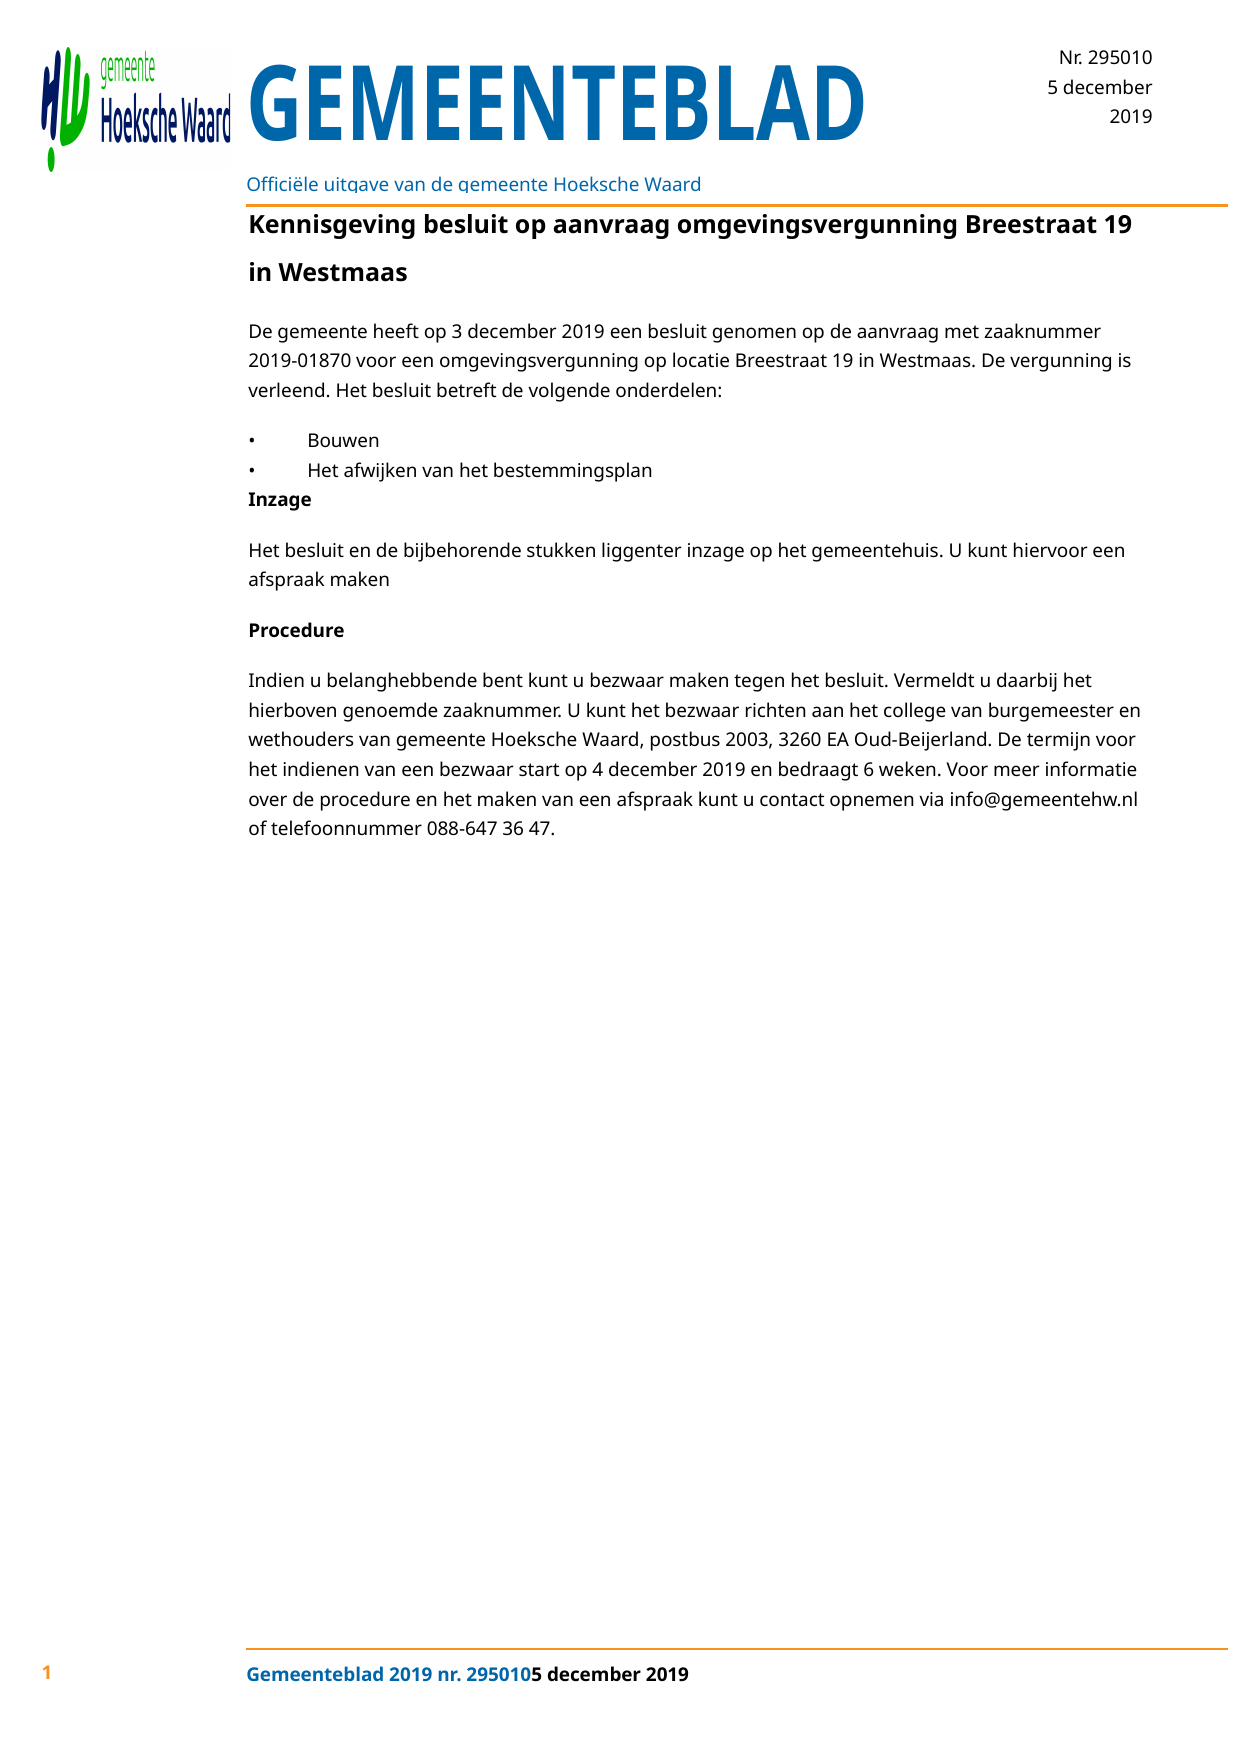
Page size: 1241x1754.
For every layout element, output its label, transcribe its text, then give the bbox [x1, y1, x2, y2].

text Procedure [248, 617, 1152, 643]
text Het besluit en de bijbehorende stukken liggenter inzage op het gemeentehuis. U kunt hiervoor een afspraak maken [248, 537, 1152, 592]
text Indien u belanghebbende bent kunt u bezwaar maken tegen het besluit. Vermeldt u daarbij het hierboven genoemde zaaknummer. U kunt het bezwaar richten aan het college van burgemeester en wethouders van gemeente Hoeksche Waard, postbus 2003, 3260 EA Oud-Beijerland. De termijn voor het indienen van een bezwaar start op 4 december 2019 en bedraagt 6 weken. Voor meer informatie over de procedure en het maken van een afspraak kunt u contact opnemen via info@gemeentehw.nl of telefoonnummer 088-647 36 47. [248, 667, 1152, 841]
text Inzage [248, 487, 1152, 512]
text Kennisgeving besluit op aanvraag omgevingsvergunning Breestraat 19 in Westmaas [248, 207, 1152, 288]
list Het afwijken van het bestemmingsplan [248, 457, 1152, 483]
list Bouwen [248, 427, 1152, 453]
picture [41, 47, 231, 172]
text De gemeente heeft op 3 december 2019 een besluit genomen op de aanvraag met zaaknummer 2019-01870 voor een omgevingsvergunning op locatie Breestraat 19 in Westmaas. De vergunning is verleend. Het besluit betreft de volgende onderdelen: [248, 318, 1152, 403]
